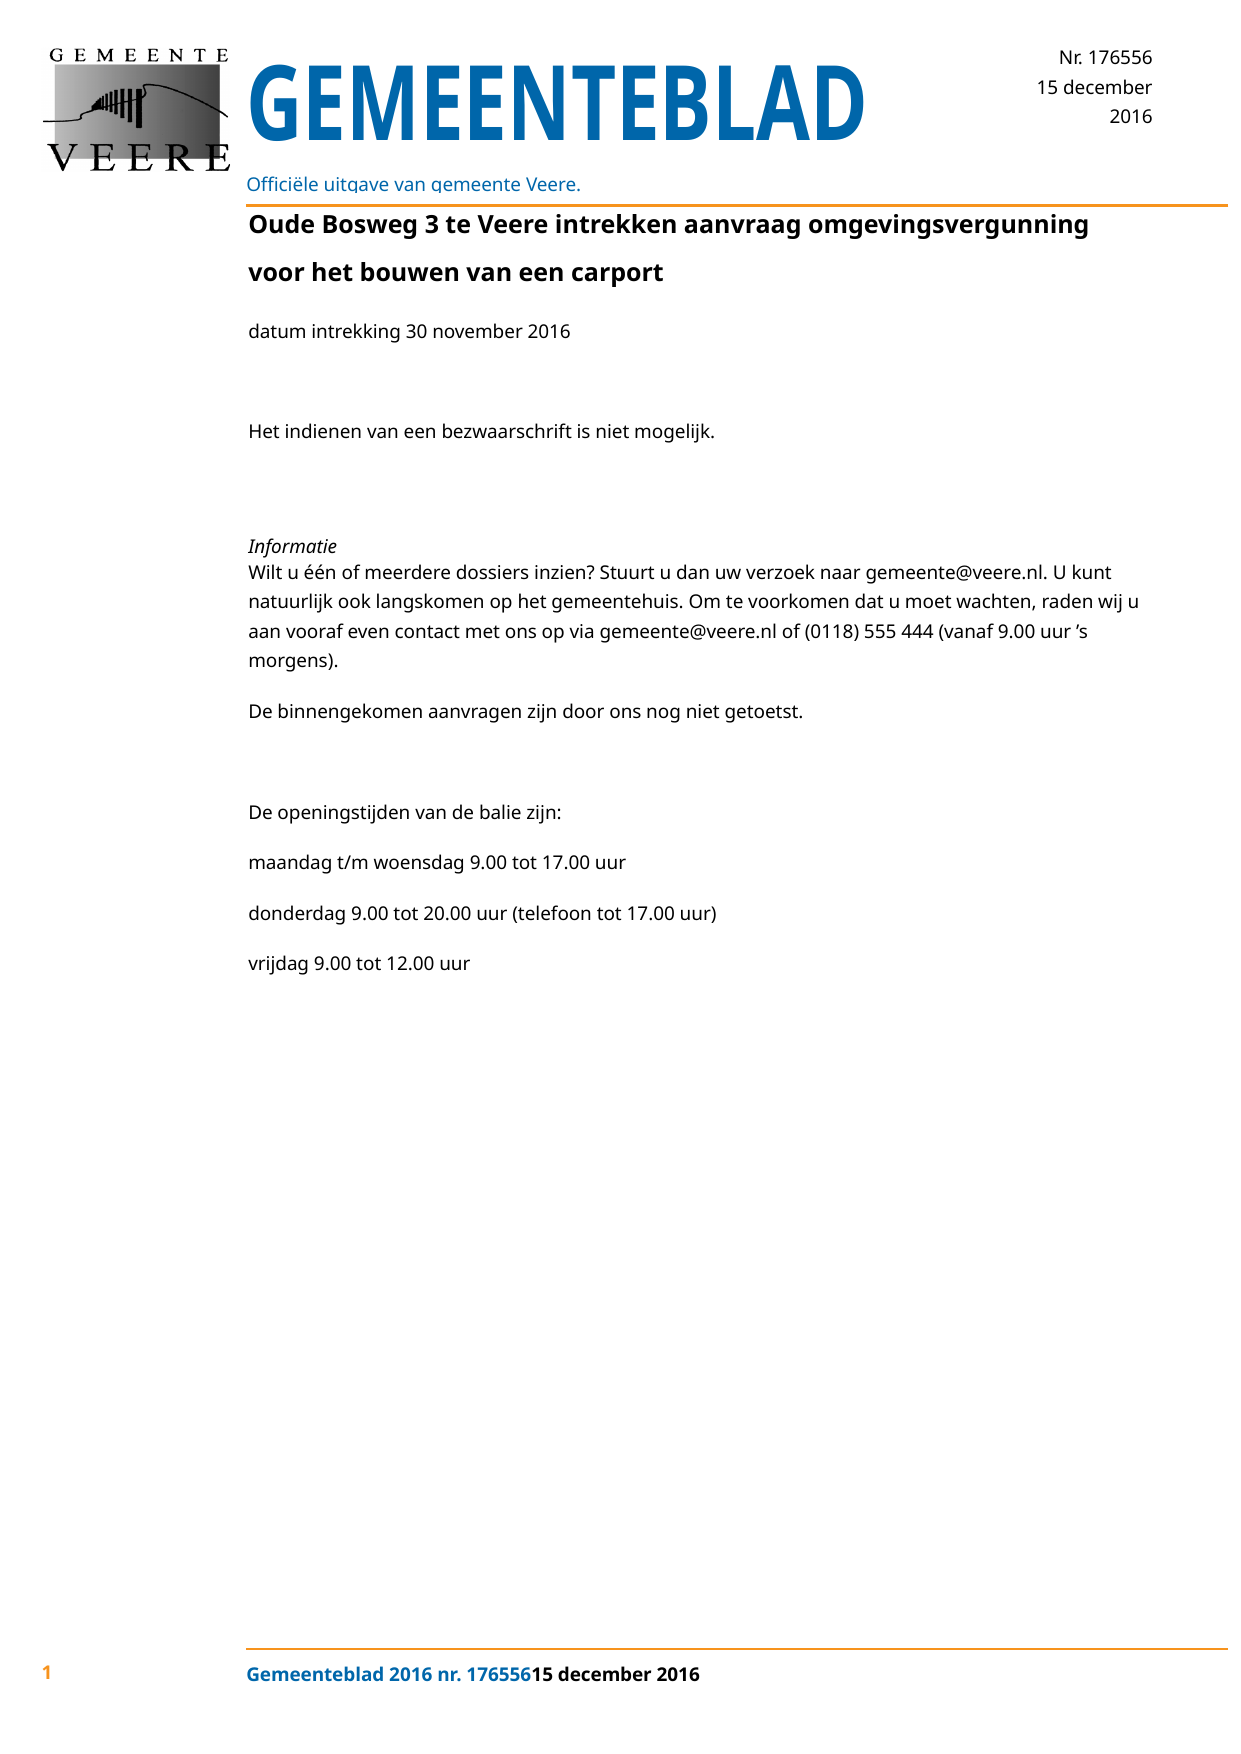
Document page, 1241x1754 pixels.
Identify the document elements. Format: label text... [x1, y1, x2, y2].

text Informatie [248, 533, 1152, 559]
text donderdag 9.00 tot 20.00 uur (telefoon tot 17.00 uur) [248, 900, 1152, 925]
text vrijdag 9.00 tot 12.00 uur [248, 950, 1152, 976]
text datum intrekking 30 november 2016 [248, 318, 1152, 344]
text De binnengekomen aanvragen zijn door ons nog niet getoetst. [248, 698, 1152, 724]
text Wilt u één of meerdere dossiers inzien? Stuurt u dan uw verzoek naar gemeente@veere.nl. U kunt natuurlijk ook langskomen op het gemeentehuis. Om te voorkomen dat u moet wachten, raden wij u aan vooraf even contact met ons op via gemeente@veere.nl of (0118) 555 444 (vanaf 9.00 uur ’s morgens). [248, 559, 1152, 673]
picture [41, 47, 231, 172]
text De openingstijden van de balie zijn: [248, 799, 1152, 824]
text Oude Bosweg 3 te Veere intrekken aanvraag omgevingsvergunning voor het bouwen van een carport [248, 207, 1152, 288]
text Het indienen van een bezwaarschrift is niet mogelijk. [248, 419, 1152, 444]
text maandag t/m woensdag 9.00 tot 17.00 uur [248, 849, 1152, 875]
